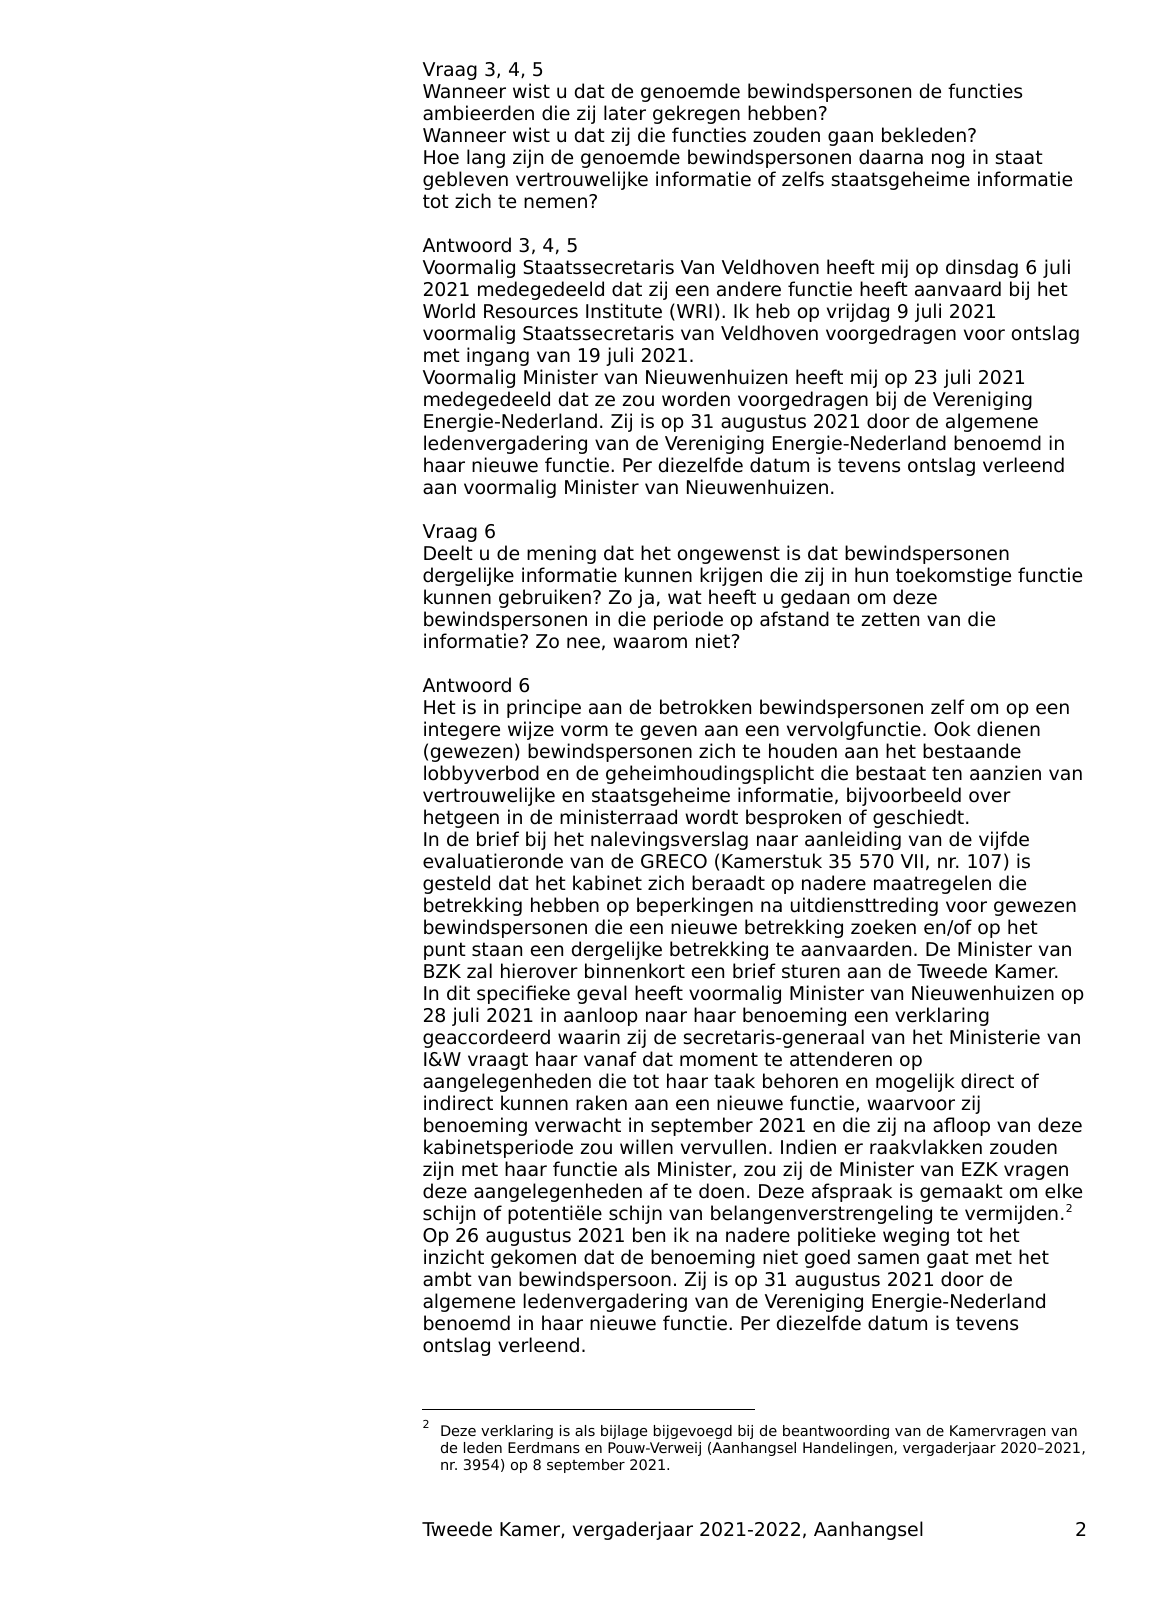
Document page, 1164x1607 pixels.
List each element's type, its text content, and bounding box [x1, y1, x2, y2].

text Antwoord 6 [422, 675, 1087, 697]
text Voormalig Staatssecretaris Van Veldhoven heeft mij op dinsdag 6 juli 2021 medegedeeld dat zij een andere functie heeft aanvaard bij het World Resources Institute (WRI). Ik heb op vrijdag 9 juli 2021 voormalig Staatssecretaris van Veldhoven voorgedragen voor ontslag met ingang van 19 juli 2021. [422, 257, 1087, 367]
text Hoe lang zijn de genoemde bewindspersonen daarna nog in staat gebleven vertrouwelijke informatie of zelfs staatsgeheime informatie tot zich te nemen? [422, 147, 1087, 213]
text Vraag 6 [422, 521, 1087, 543]
text Vraag 3, 4, 5 [422, 59, 1087, 81]
text Voormalig Minister van Nieuwenhuizen heeft mij op 23 juli 2021 medegedeeld dat ze zou worden voorgedragen bij de Vereniging Energie-Nederland. Zij is op 31 augustus 2021 door de algemene ledenvergadering van de Vereniging Energie-Nederland benoemd in haar nieuwe functie. Per diezelfde datum is tevens ontslag verleend aan voormalig Minister van Nieuwenhuizen. [422, 367, 1087, 499]
text Deelt u de mening dat het ongewenst is dat bewindspersonen dergelijke informatie kunnen krijgen die zij in hun toekomstige functie kunnen gebruiken? Zo ja, wat heeft u gedaan om deze bewindspersonen in die periode op afstand te zetten van die informatie? Zo nee, waarom niet? [422, 543, 1087, 653]
text In de brief bij het nalevingsverslag naar aanleiding van de vijfde evaluatieronde van de GRECO (Kamerstuk 35 570 VII, nr. 107) is gesteld dat het kabinet zich beraadt op nadere maatregelen die betrekking hebben op beperkingen na uitdiensttreding voor gewezen bewindspersonen die een nieuwe betrekking zoeken en/of op het punt staan een dergelijke betrekking te aanvaarden. De Minister van BZK zal hierover binnenkort een brief sturen aan de Tweede Kamer. [422, 829, 1087, 983]
text Wanneer wist u dat zij die functies zouden gaan bekleden? [422, 125, 1087, 147]
text Antwoord 3, 4, 5 [422, 235, 1087, 257]
text Het is in principe aan de betrokken bewindspersonen zelf om op een integere wijze vorm te geven aan een vervolgfunctie. Ook dienen (gewezen) bewindspersonen zich te houden aan het bestaande lobbyverbod en de geheimhoudingsplicht die bestaat ten aanzien van vertrouwelijke en staatsgeheime informatie, bijvoorbeeld over hetgeen in de ministerraad wordt besproken of geschiedt. [422, 697, 1087, 829]
text Deze verklaring is als bijlage bijgevoegd bij de beantwoording van de Kamervragen van de leden Eerdmans en Pouw-Verweij (Aanhangsel Handelingen, vergaderjaar 2020–2021, nr. 3954) op 8 september 2021. [422, 1418, 1087, 1474]
text Wanneer wist u dat de genoemde bewindspersonen de functies ambieerden die zij later gekregen hebben? [422, 81, 1087, 125]
text In dit specifieke geval heeft voormalig Minister van Nieuwenhuizen op 28 juli 2021 in aanloop naar haar benoeming een verklaring geaccordeerd waarin zij de secretaris-generaal van het Ministerie van I&W vraagt haar vanaf dat moment te attenderen op aangelegenheden die tot haar taak behoren en mogelijk direct of indirect kunnen raken aan een nieuwe functie, waarvoor zij benoeming verwacht in september 2021 en die zij na afloop van deze kabinetsperiode zou willen vervullen. Indien er raakvlakken zouden zijn met haar functie als Minister, zou zij de Minister van EZK vragen deze aangelegenheden af te doen. Deze afspraak is gemaakt om elke schijn of potentiële schijn van belangenverstrengeling te vermijden. Op 26 augustus 2021 ben ik na nadere politieke weging tot het inzicht gekomen dat de benoeming niet goed samen gaat met het ambt van bewindspersoon. Zij is op 31 augustus 2021 door de algemene ledenvergadering van de Vereniging Energie-Nederland benoemd in haar nieuwe functie. Per diezelfde datum is tevens ontslag verleend. [422, 983, 1087, 1356]
